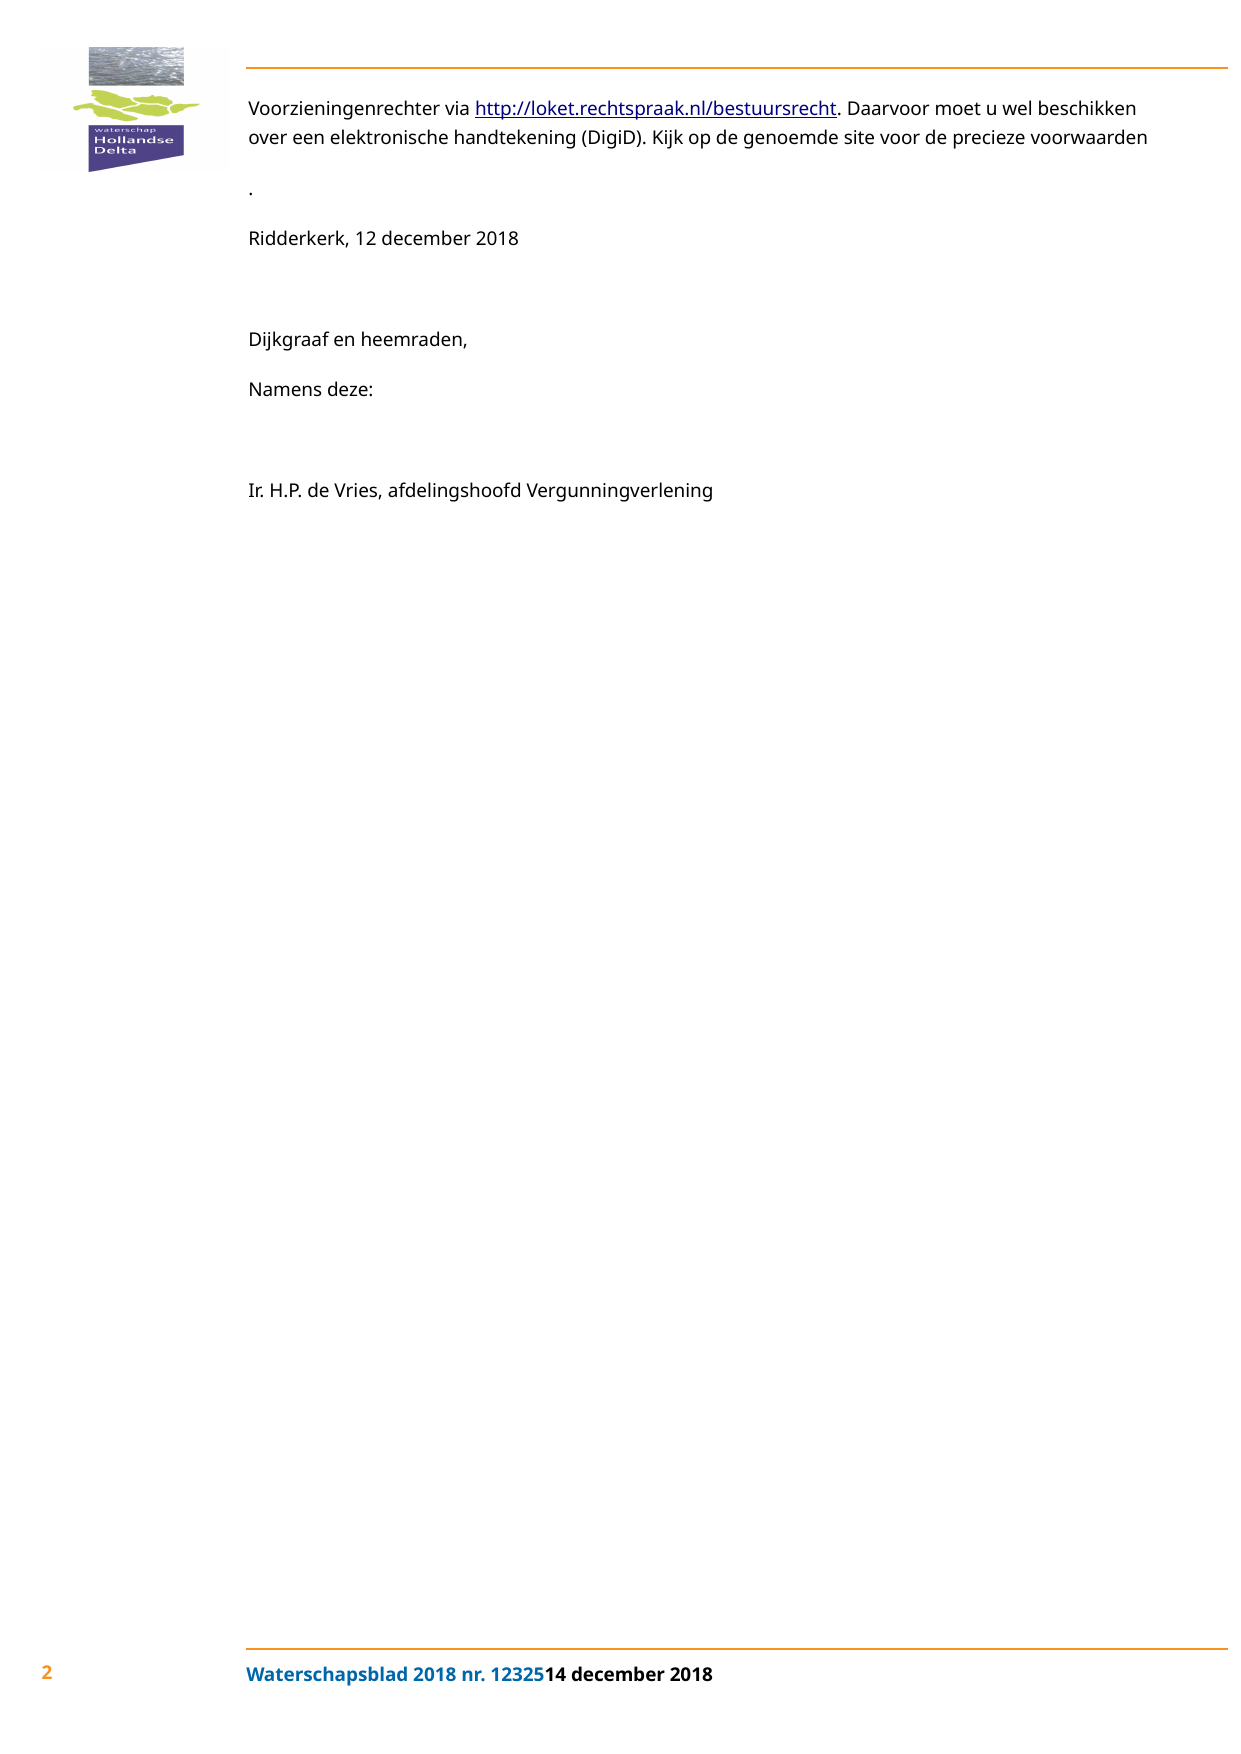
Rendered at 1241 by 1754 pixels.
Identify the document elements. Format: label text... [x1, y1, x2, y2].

picture [41, 47, 231, 172]
text . [248, 175, 1152, 201]
text Ir. H.P. de Vries, afdelingshoofd Vergunningverlening [248, 477, 1152, 503]
text Dijkgraaf en heemraden, [248, 326, 1152, 352]
text Voorzieningenrechter via http://loket.rechtspraak.nl/bestuursrecht. Daarvoor moet u wel beschikken over een elektronische handtekening (DigiD). Kijk op de genoemde site voor de precieze voorwaarden [248, 95, 1152, 150]
text Namens deze: [248, 376, 1152, 402]
text Ridderkerk, 12 december 2018 [248, 225, 1152, 251]
